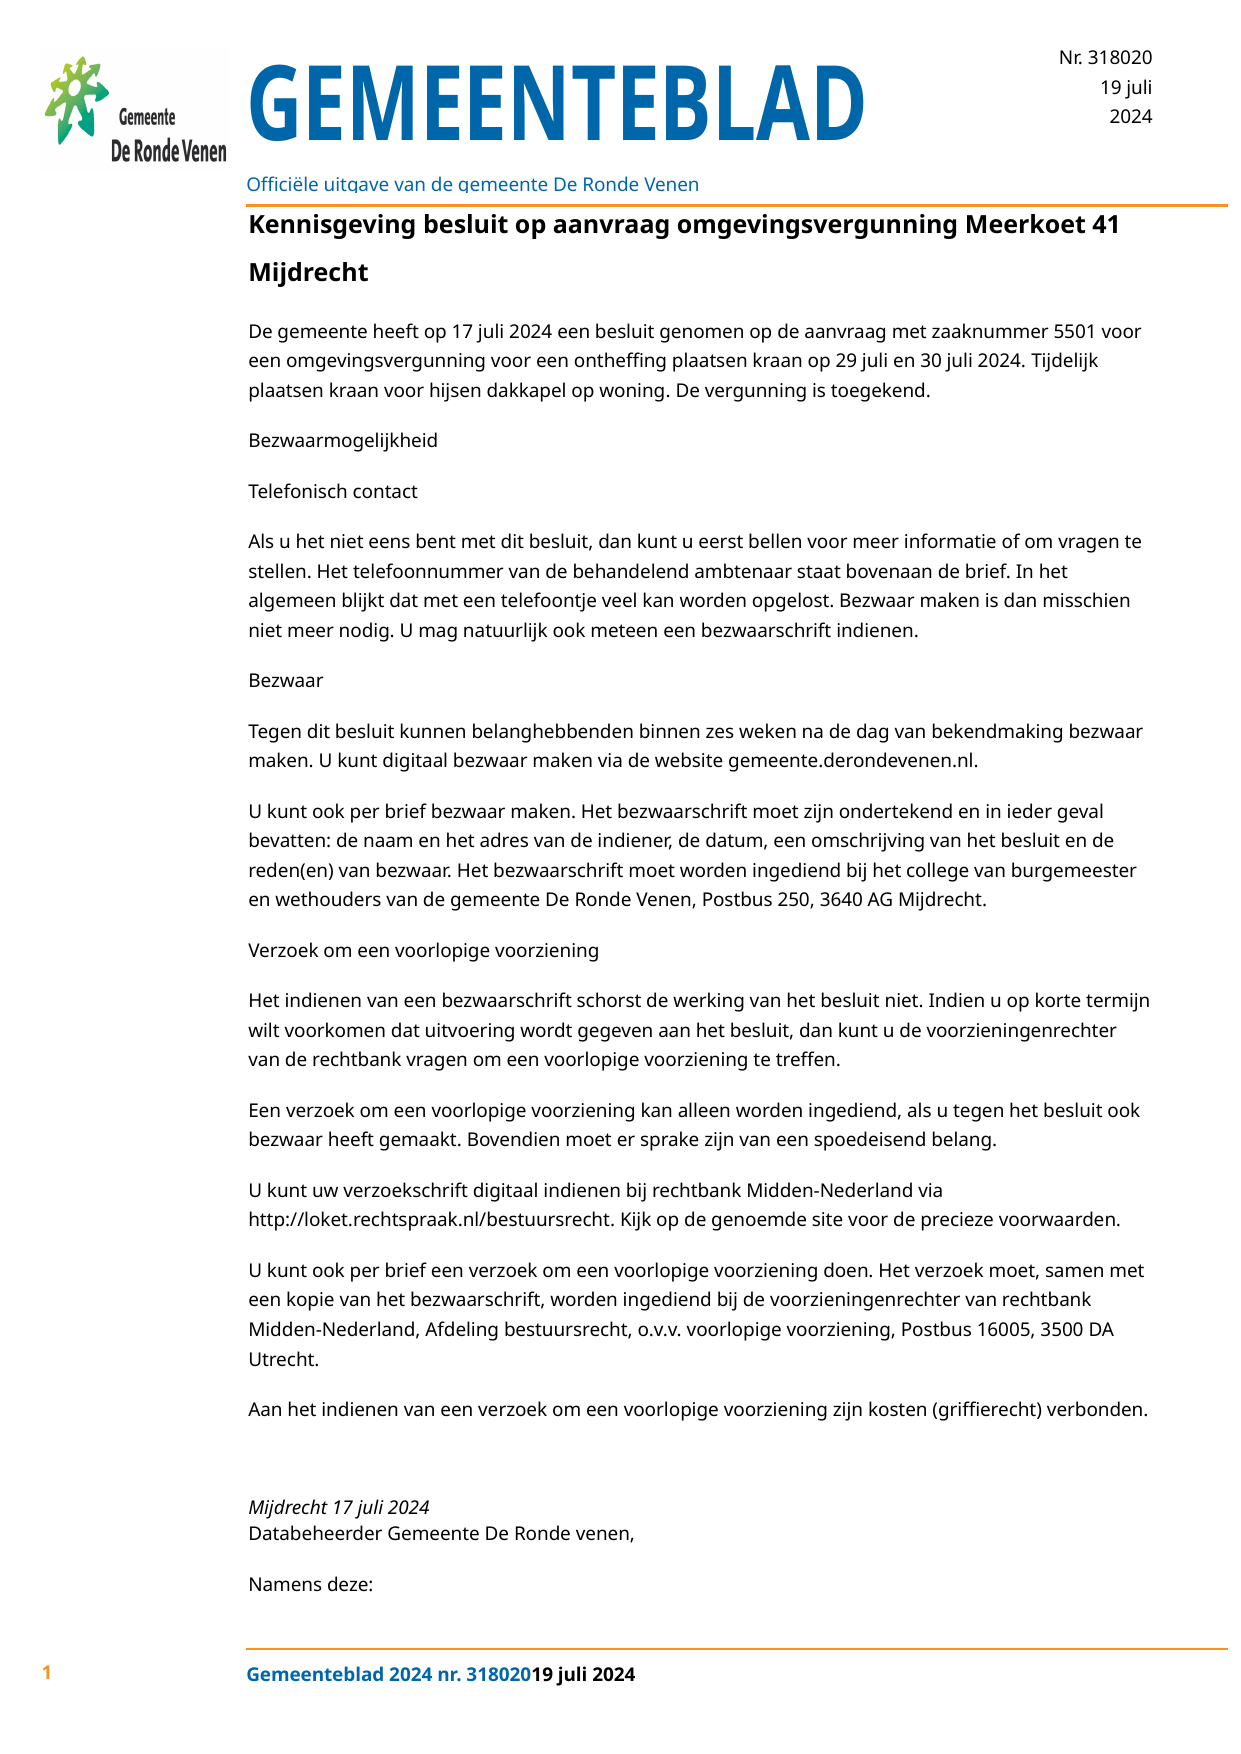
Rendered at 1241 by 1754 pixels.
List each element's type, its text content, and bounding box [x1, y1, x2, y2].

text U kunt uw verzoekschrift digitaal indienen bij rechtbank Midden-Nederland via http://loket.rechtspraak.nl/bestuursrecht. Kijk op de genoemde site voor de precieze voorwaarden. [248, 1177, 1152, 1232]
text Telefonisch contact [248, 478, 1152, 504]
text Mijdrecht 17 juli 2024 [248, 1494, 1152, 1520]
text U kunt ook per brief een verzoek om een voorlopige voorziening doen. Het verzoek moet, samen met een kopie van het bezwaarschrift, worden ingediend bij de voorzieningenrechter van rechtbank Midden-Nederland, Afdeling bestuursrecht, o.v.v. voorlopige voorziening, Postbus 16005, 3500 DA Utrecht. [248, 1257, 1152, 1372]
text U kunt ook per brief bezwaar maken. Het bezwaarschrift moet zijn ondertekend en in ieder geval bevatten: de naam en het adres van de indiener, de datum, een omschrijving van het besluit en de reden(en) van bezwaar. Het bezwaarschrift moet worden ingediend bij het college van burgemeester en wethouders van de gemeente De Ronde Venen, Postbus 250, 3640 AG Mijdrecht. [248, 798, 1152, 912]
text Tegen dit besluit kunnen belanghebbenden binnen zes weken na de dag van bekendmaking bezwaar maken. U kunt digitaal bezwaar maken via de website gemeente.derondevenen.nl. [248, 718, 1152, 773]
text Namens deze: [248, 1572, 1152, 1597]
text Bezwaar [248, 667, 1152, 693]
text Databeheerder Gemeente De Ronde venen, [248, 1520, 1152, 1546]
text De gemeente heeft op 17 juli 2024 een besluit genomen op de aanvraag met zaaknummer 5501 voor een omgevingsvergunning voor een ontheffing plaatsen kraan op 29 juli en 30 juli 2024. ​Tijdelijk plaatsen kraan voor hijsen dakkapel op woning​. De vergunning is toegekend. [248, 318, 1152, 403]
text Het indienen van een bezwaarschrift schorst de werking van het besluit niet. Indien u op korte termijn wilt voorkomen dat uitvoering wordt gegeven aan het besluit, dan kunt u de voorzieningenrechter van de rechtbank vragen om een voorlopige voorziening te treffen. [248, 987, 1152, 1072]
text Kennisgeving besluit op aanvraag omgevingsvergunning Meerkoet 41 Mijdrecht [248, 207, 1152, 288]
text Aan het indienen van een verzoek om een voorlopige voorziening zijn kosten (griffierecht) verbonden. [248, 1396, 1152, 1422]
picture [41, 47, 231, 172]
text Een verzoek om een voorlopige voorziening kan alleen worden ingediend, als u tegen het besluit ook bezwaar heeft gemaakt. Bovendien moet er sprake zijn van een spoedeisend belang. [248, 1097, 1152, 1152]
text Als u het niet eens bent met dit besluit, dan kunt u eerst bellen voor meer informatie of om vragen te stellen. Het telefoonnummer van de behandelend ambtenaar staat bovenaan de brief. In het algemeen blijkt dat met een telefoontje veel kan worden opgelost. Bezwaar maken is dan misschien niet meer nodig. U mag natuurlijk ook meteen een bezwaarschrift indienen. [248, 528, 1152, 643]
text Verzoek om een voorlopige voorziening [248, 937, 1152, 963]
text Bezwaarmogelijkheid [248, 427, 1152, 453]
